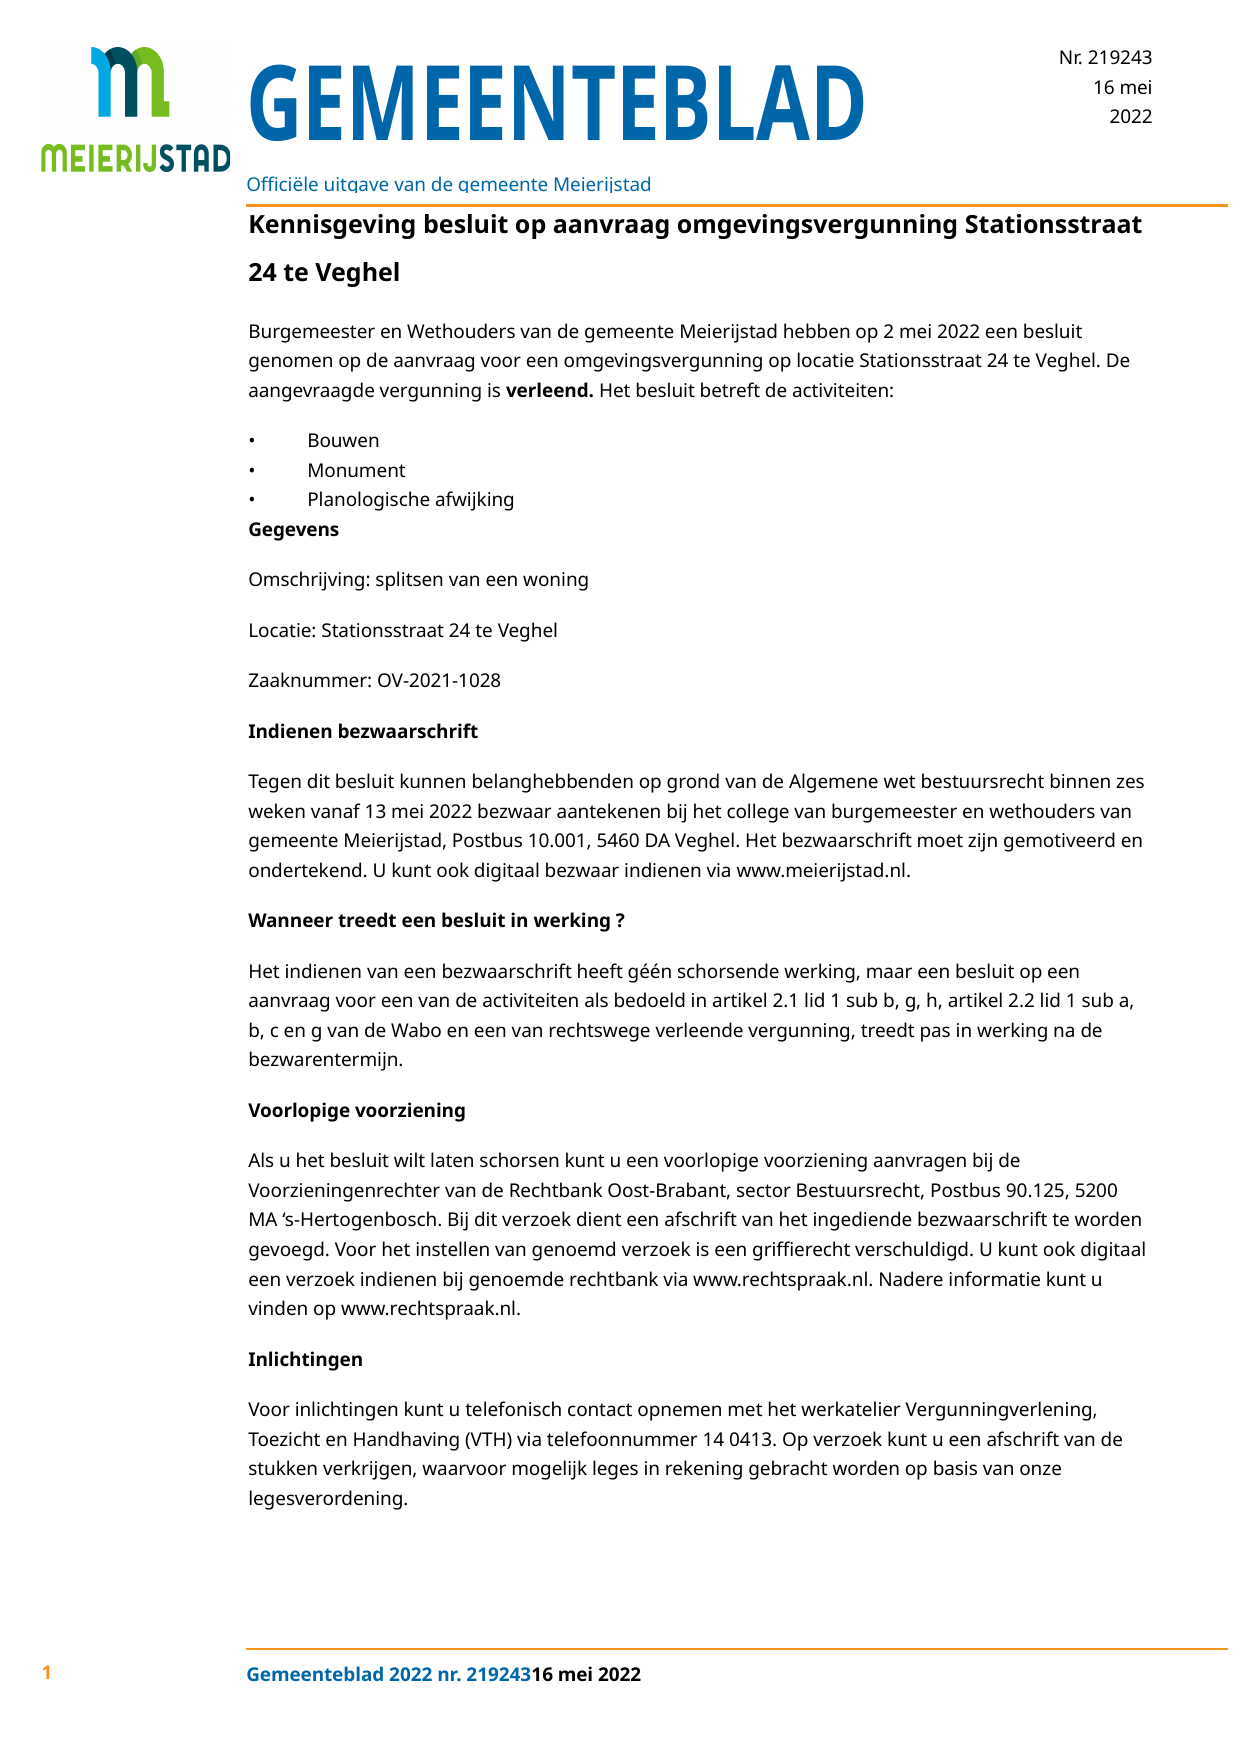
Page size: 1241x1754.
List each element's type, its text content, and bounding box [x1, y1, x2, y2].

text Zaaknummer: OV-2021-1028 [248, 667, 1152, 693]
text Wanneer treedt een besluit in werking ? [248, 907, 1152, 933]
list Planologische afwijking [248, 487, 1152, 512]
text Als u het besluit wilt laten schorsen kunt u een voorlopige voorziening aanvragen bij de Voorzieningenrechter van de Rechtbank Oost-Brabant, sector Bestuursrecht, Postbus 90.125, 5200 MA ‘s-Hertogenbosch. Bij dit verzoek dient een afschrift van het ingediende bezwaarschrift te worden gevoegd. Voor het instellen van genoemd verzoek is een griffierecht verschuldigd. U kunt ook digitaal een verzoek indienen bij genoemde rechtbank via www.rechtspraak.nl. Nadere informatie kunt u vinden op www.rechtspraak.nl. [248, 1147, 1152, 1321]
text Voorlopige voorziening [248, 1097, 1152, 1123]
picture [41, 47, 231, 172]
text Tegen dit besluit kunnen belanghebbenden op grond van de Algemene wet bestuursrecht binnen zes weken vanaf 13 mei 2022 bezwaar aantekenen bij het college van burgemeester en wethouders van gemeente Meierijstad, Postbus 10.001, 5460 DA Veghel. Het bezwaarschrift moet zijn gemotiveerd en ondertekend. U kunt ook digitaal bezwaar indienen via www.meierijstad.nl. [248, 768, 1152, 883]
text Het indienen van een bezwaarschrift heeft géén schorsende werking, maar een besluit op een aanvraag voor een van de activiteiten als bedoeld in artikel 2.1 lid 1 sub b, g, h, artikel 2.2 lid 1 sub a, b, c en g van de Wabo en een van rechtswege verleende vergunning, treedt pas in werking na de bezwarentermijn. [248, 958, 1152, 1072]
text Burgemeester en Wethouders van de gemeente Meierijstad hebben op 2 mei 2022 een besluit genomen op de aanvraag voor een omgevingsvergunning op locatie Stationsstraat 24 te Veghel. De aangevraagde vergunning is verleend. Het besluit betreft de activiteiten: [248, 318, 1152, 403]
text Kennisgeving besluit op aanvraag omgevingsvergunning Stationsstraat 24 te Veghel [248, 207, 1152, 288]
text Gegevens [248, 516, 1152, 542]
text Indienen bezwaarschrift [248, 718, 1152, 744]
text Locatie: Stationsstraat 24 te Veghel [248, 617, 1152, 643]
list Bouwen [248, 427, 1152, 453]
list Monument [248, 457, 1152, 483]
text Voor inlichtingen kunt u telefonisch contact opnemen met het werkatelier Vergunningverlening, Toezicht en Handhaving (VTH) via telefoonnummer 14 0413. Op verzoek kunt u een afschrift van de stukken verkrijgen, waarvoor mogelijk leges in rekening gebracht worden op basis van onze legesverordening. [248, 1396, 1152, 1511]
text Inlichtingen [248, 1346, 1152, 1372]
text Omschrijving: splitsen van een woning [248, 567, 1152, 592]
